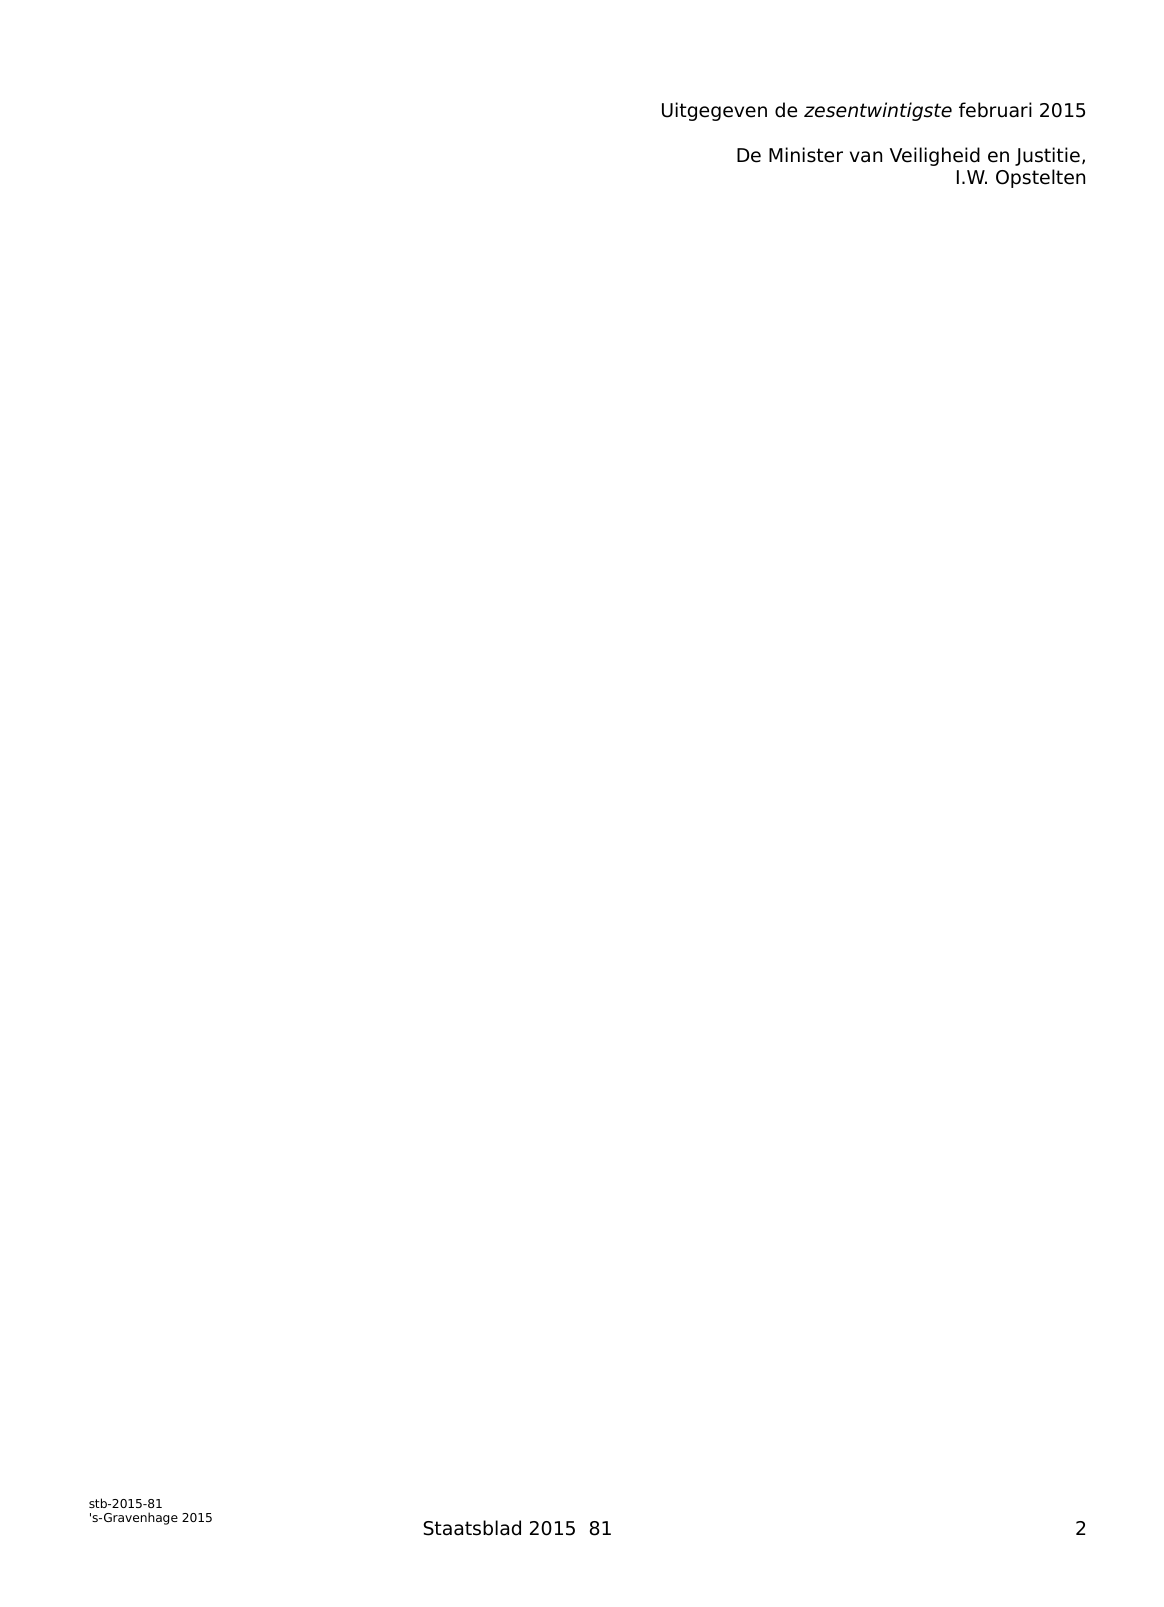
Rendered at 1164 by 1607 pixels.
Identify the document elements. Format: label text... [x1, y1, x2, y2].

text stb-2015-81 [88, 1497, 323, 1511]
text Uitgegeven de zesentwintigste februari 2015 [422, 100, 1087, 122]
text 's-Gravenhage 2015 [88, 1511, 323, 1525]
text De Minister van Veiligheid en Justitie, I.W. Opstelten [422, 144, 1087, 188]
